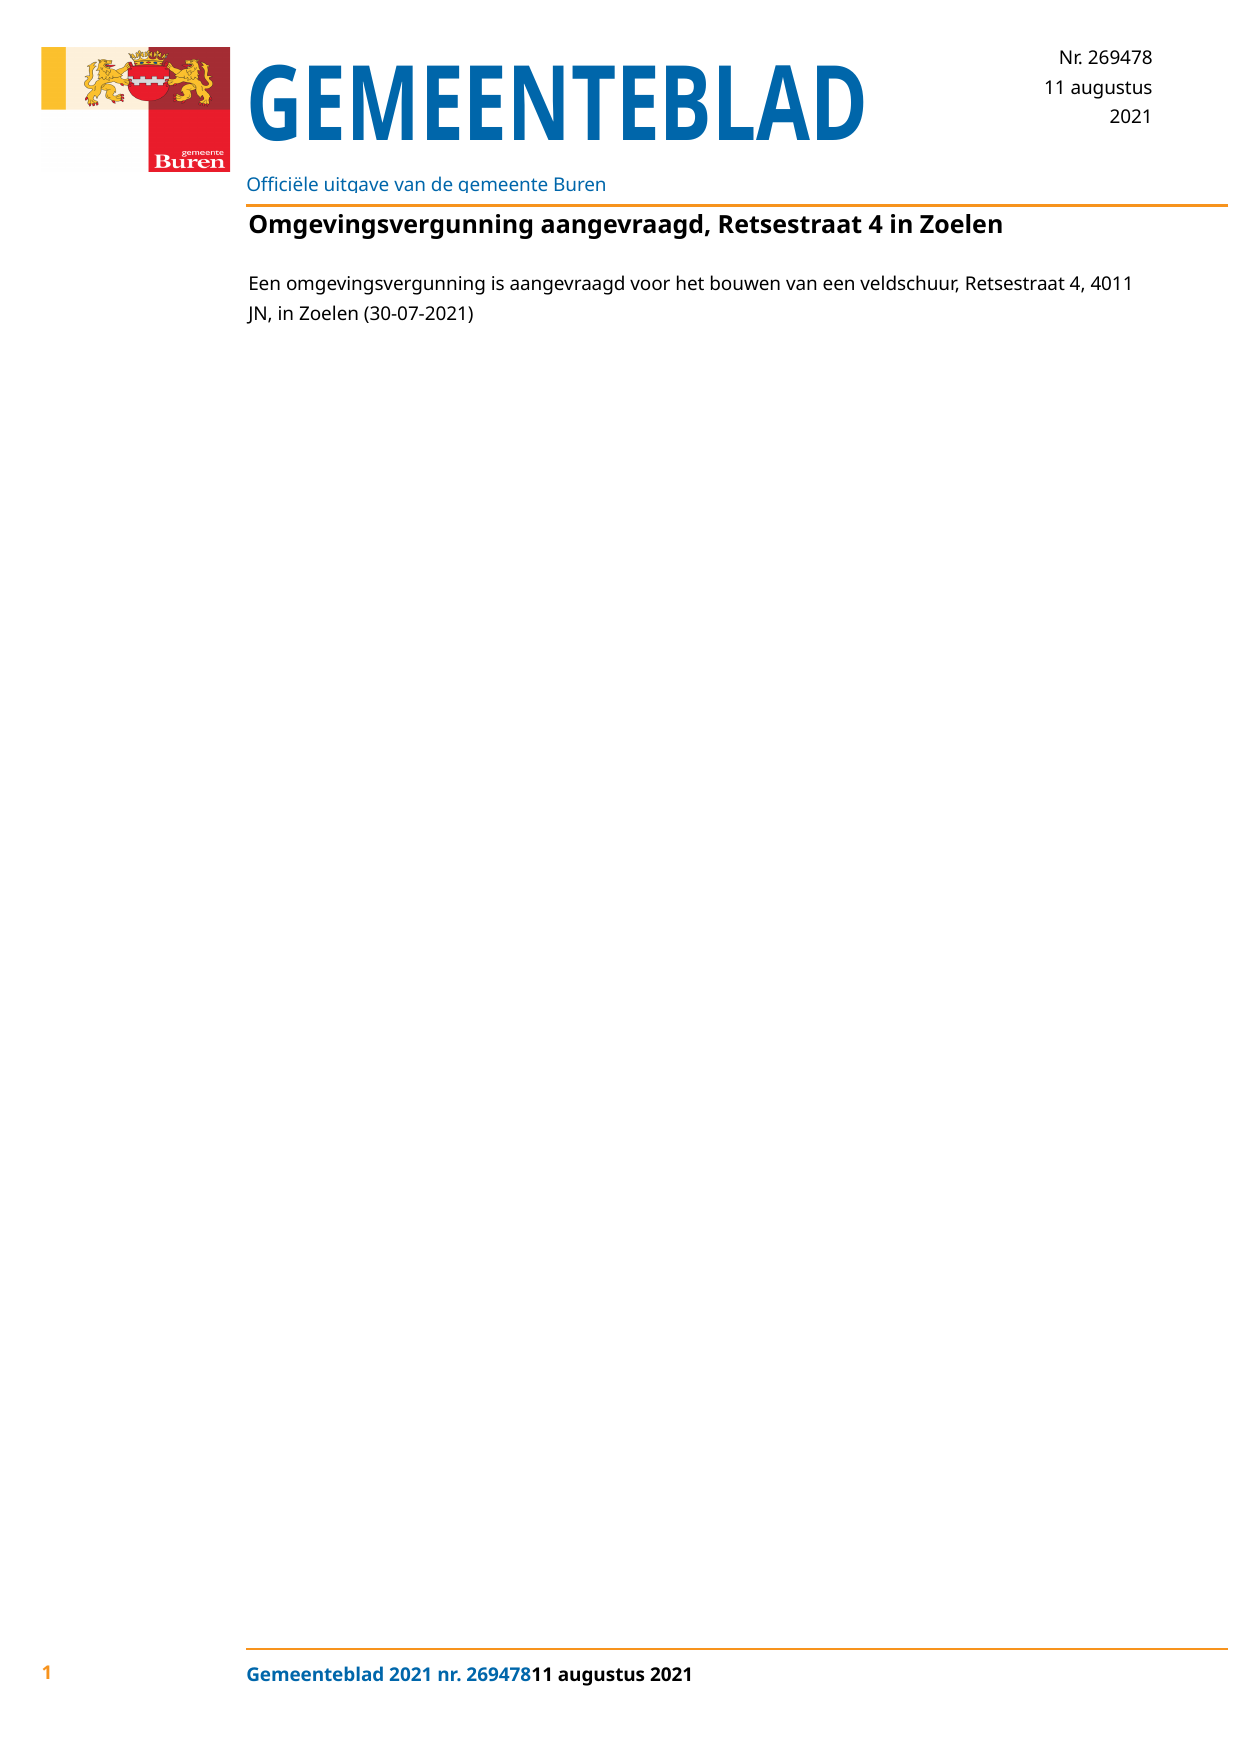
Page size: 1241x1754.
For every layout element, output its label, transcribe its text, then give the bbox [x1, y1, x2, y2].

text Een omgevingsvergunning is aangevraagd voor het bouwen van een veldschuur, Retsestraat 4, 4011 JN, in Zoelen (30-07-2021) [248, 270, 1152, 326]
picture [41, 47, 231, 172]
text Omgevingsvergunning aangevraagd, Retsestraat 4 in Zoelen [248, 207, 1152, 241]
